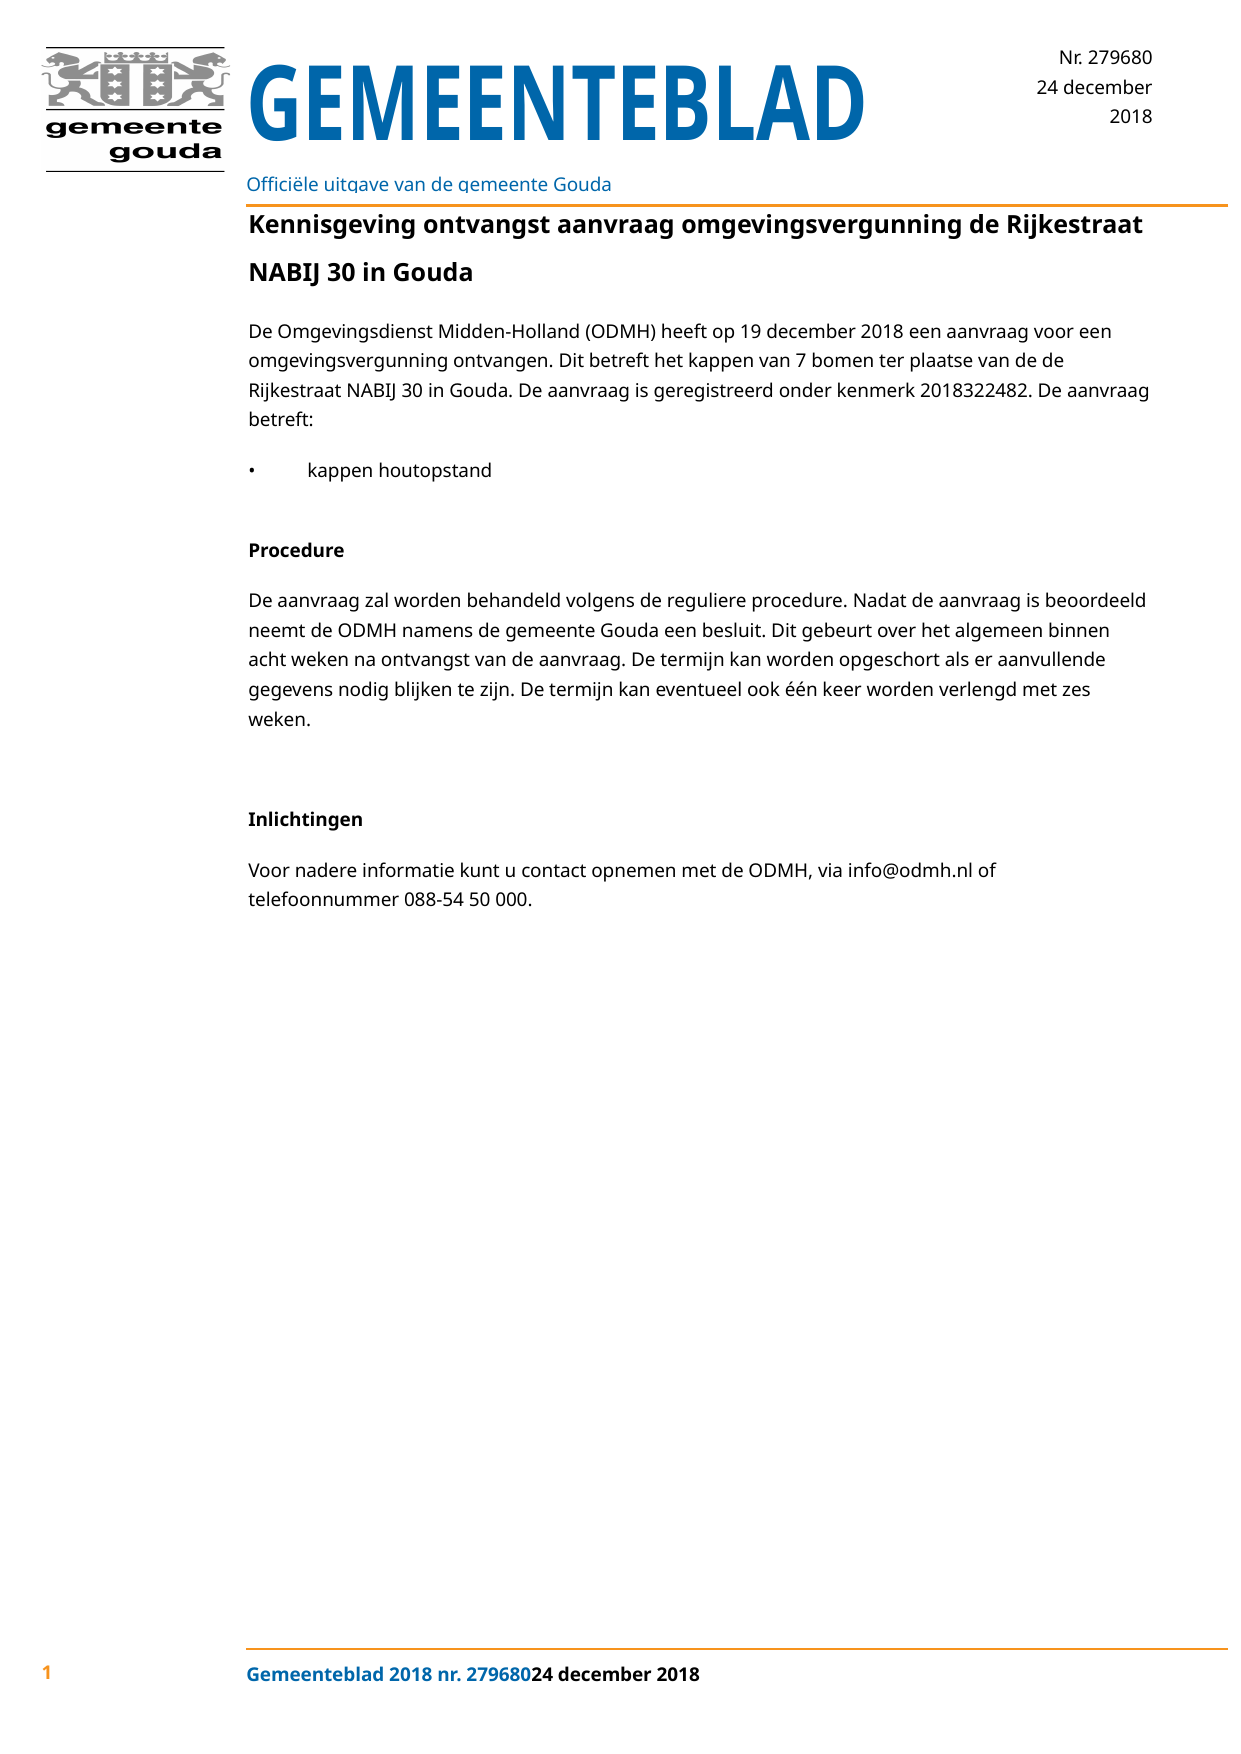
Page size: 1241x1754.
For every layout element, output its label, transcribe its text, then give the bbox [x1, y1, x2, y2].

list kappen houtopstand [248, 457, 1152, 483]
text Procedure [248, 537, 1152, 563]
text Inlichtingen [248, 807, 1152, 832]
text Kennisgeving ontvangst aanvraag omgevingsvergunning de Rijkestraat NABIJ 30 in Gouda [248, 207, 1152, 288]
picture [41, 47, 231, 172]
text De Omgevingsdienst Midden-Holland (ODMH) heeft op 19 december 2018 een aanvraag voor een omgevingsvergunning ontvangen. Dit betreft het kappen van 7 bomen ter plaatse van de de Rijkestraat NABIJ 30 in Gouda. De aanvraag is geregistreerd onder kenmerk 2018322482. De aanvraag betreft: [248, 318, 1152, 432]
text De aanvraag zal worden behandeld volgens de reguliere procedure. Nadat de aanvraag is beoordeeld neemt de ODMH namens de gemeente Gouda een besluit. Dit gebeurt over het algemeen binnen acht weken na ontvangst van de aanvraag. De termijn kan worden opgeschort als er aanvullende gegevens nodig blijken te zijn. De termijn kan eventueel ook één keer worden verlengd met zes weken. [248, 587, 1152, 732]
text Voor nadere informatie kunt u contact opnemen met de ODMH, via info@odmh.nl of telefoonnummer 088-54 50 000. [248, 857, 1152, 912]
